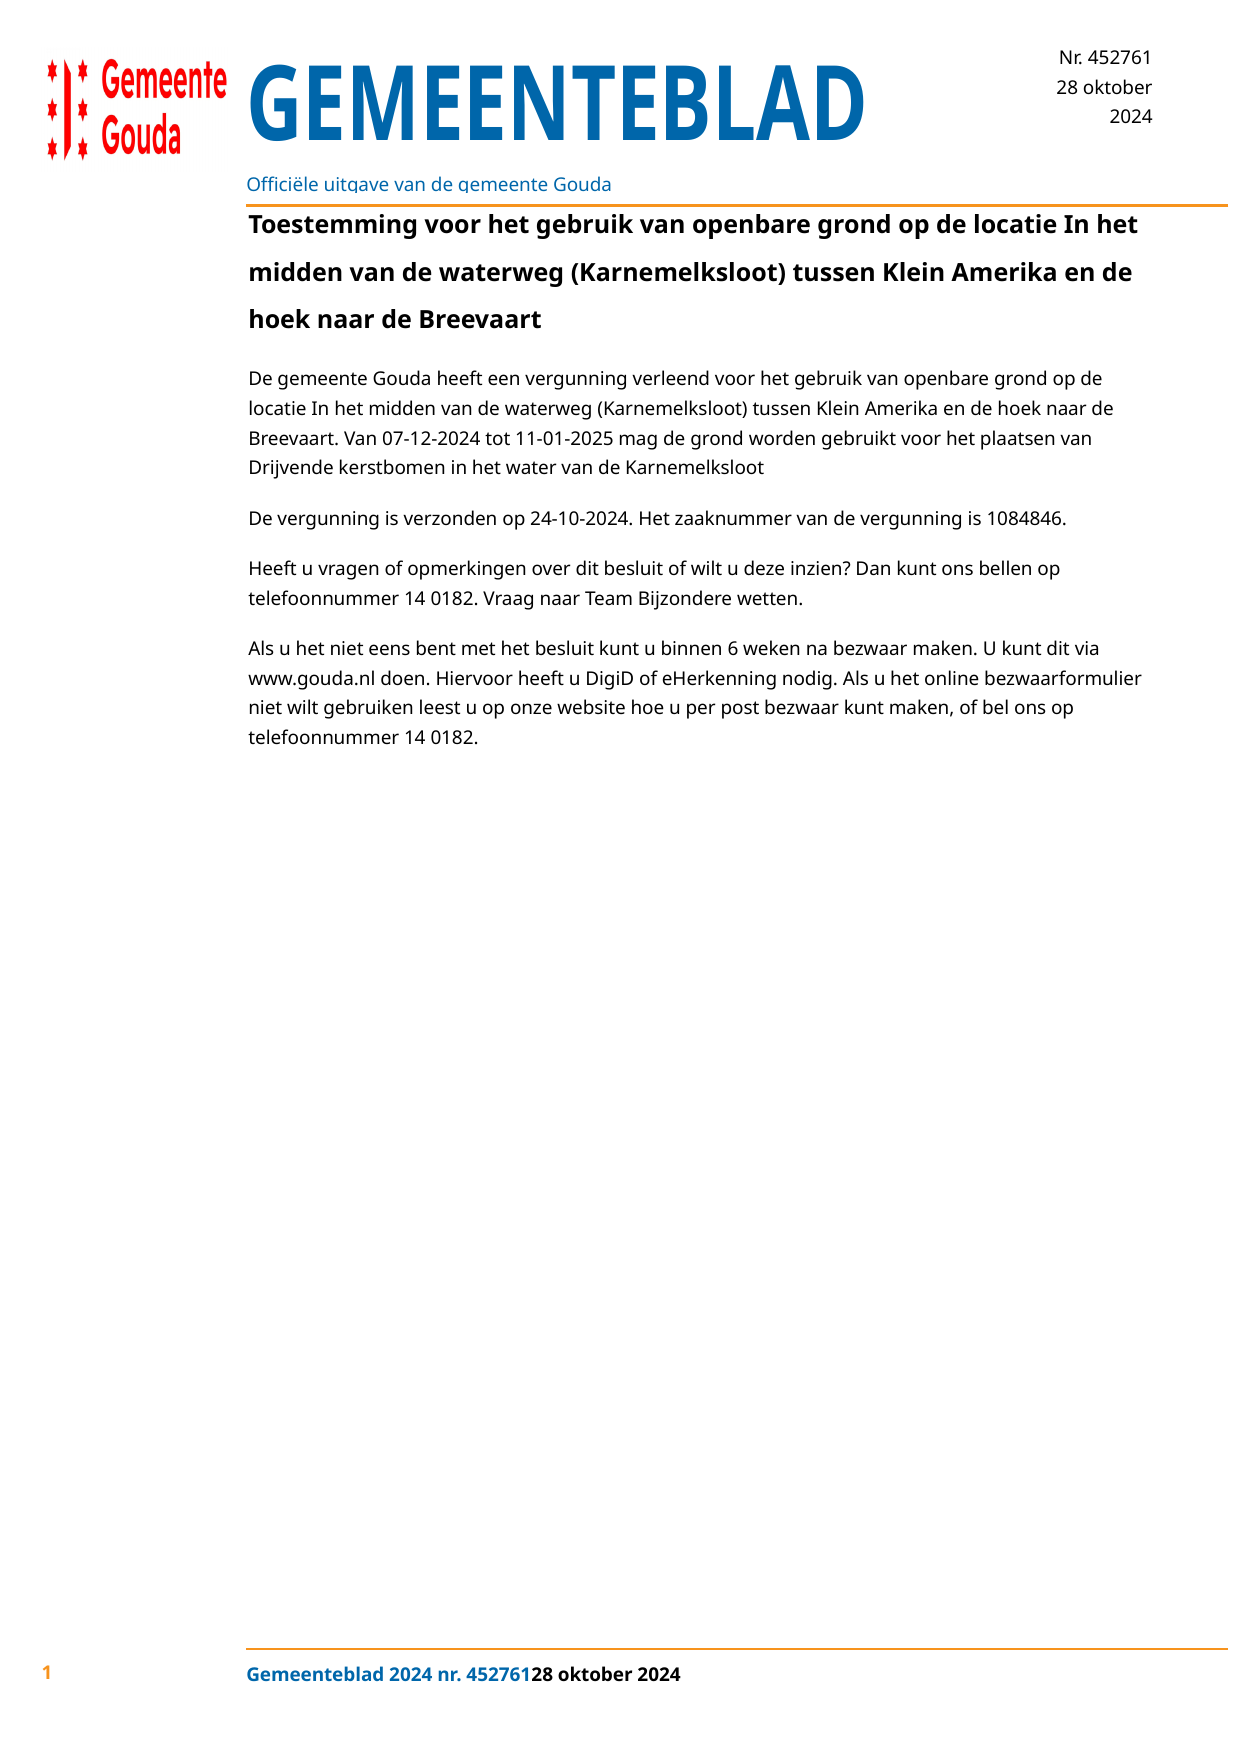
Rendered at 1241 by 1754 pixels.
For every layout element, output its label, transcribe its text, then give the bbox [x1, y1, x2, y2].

picture [41, 47, 231, 172]
text Toestemming voor het gebruik van openbare grond op de locatie In het midden van de waterweg (Karnemelksloot) tussen Klein Amerika en de hoek naar de Breevaart [248, 207, 1152, 336]
text Heeft u vragen of opmerkingen over dit besluit of wilt u deze inzien? Dan kunt ons bellen op telefoonnummer 14 0182. Vraag naar Team Bijzondere wetten. [248, 555, 1152, 610]
text Als u het niet eens bent met het besluit kunt u binnen 6 weken na bezwaar maken. U kunt dit via www.gouda.nl doen. Hiervoor heeft u DigiD of eHerkenning nodig. Als u het online bezwaarformulier niet wilt gebruiken leest u op onze website hoe u per post bezwaar kunt maken, of bel ons op telefoonnummer 14 0182. [248, 635, 1152, 749]
text De vergunning is verzonden op 24-10-2024. Het zaaknummer van de vergunning is 1084846. [248, 505, 1152, 530]
text De gemeente Gouda heeft een vergunning verleend voor het gebruik van openbare grond op de locatie In het midden van de waterweg (Karnemelksloot) tussen Klein Amerika en de hoek naar de Breevaart. Van 07-12-2024 tot 11-01-2025 mag de grond worden gebruikt voor het plaatsen van Drijvende kerstbomen in het water van de Karnemelksloot [248, 366, 1152, 480]
